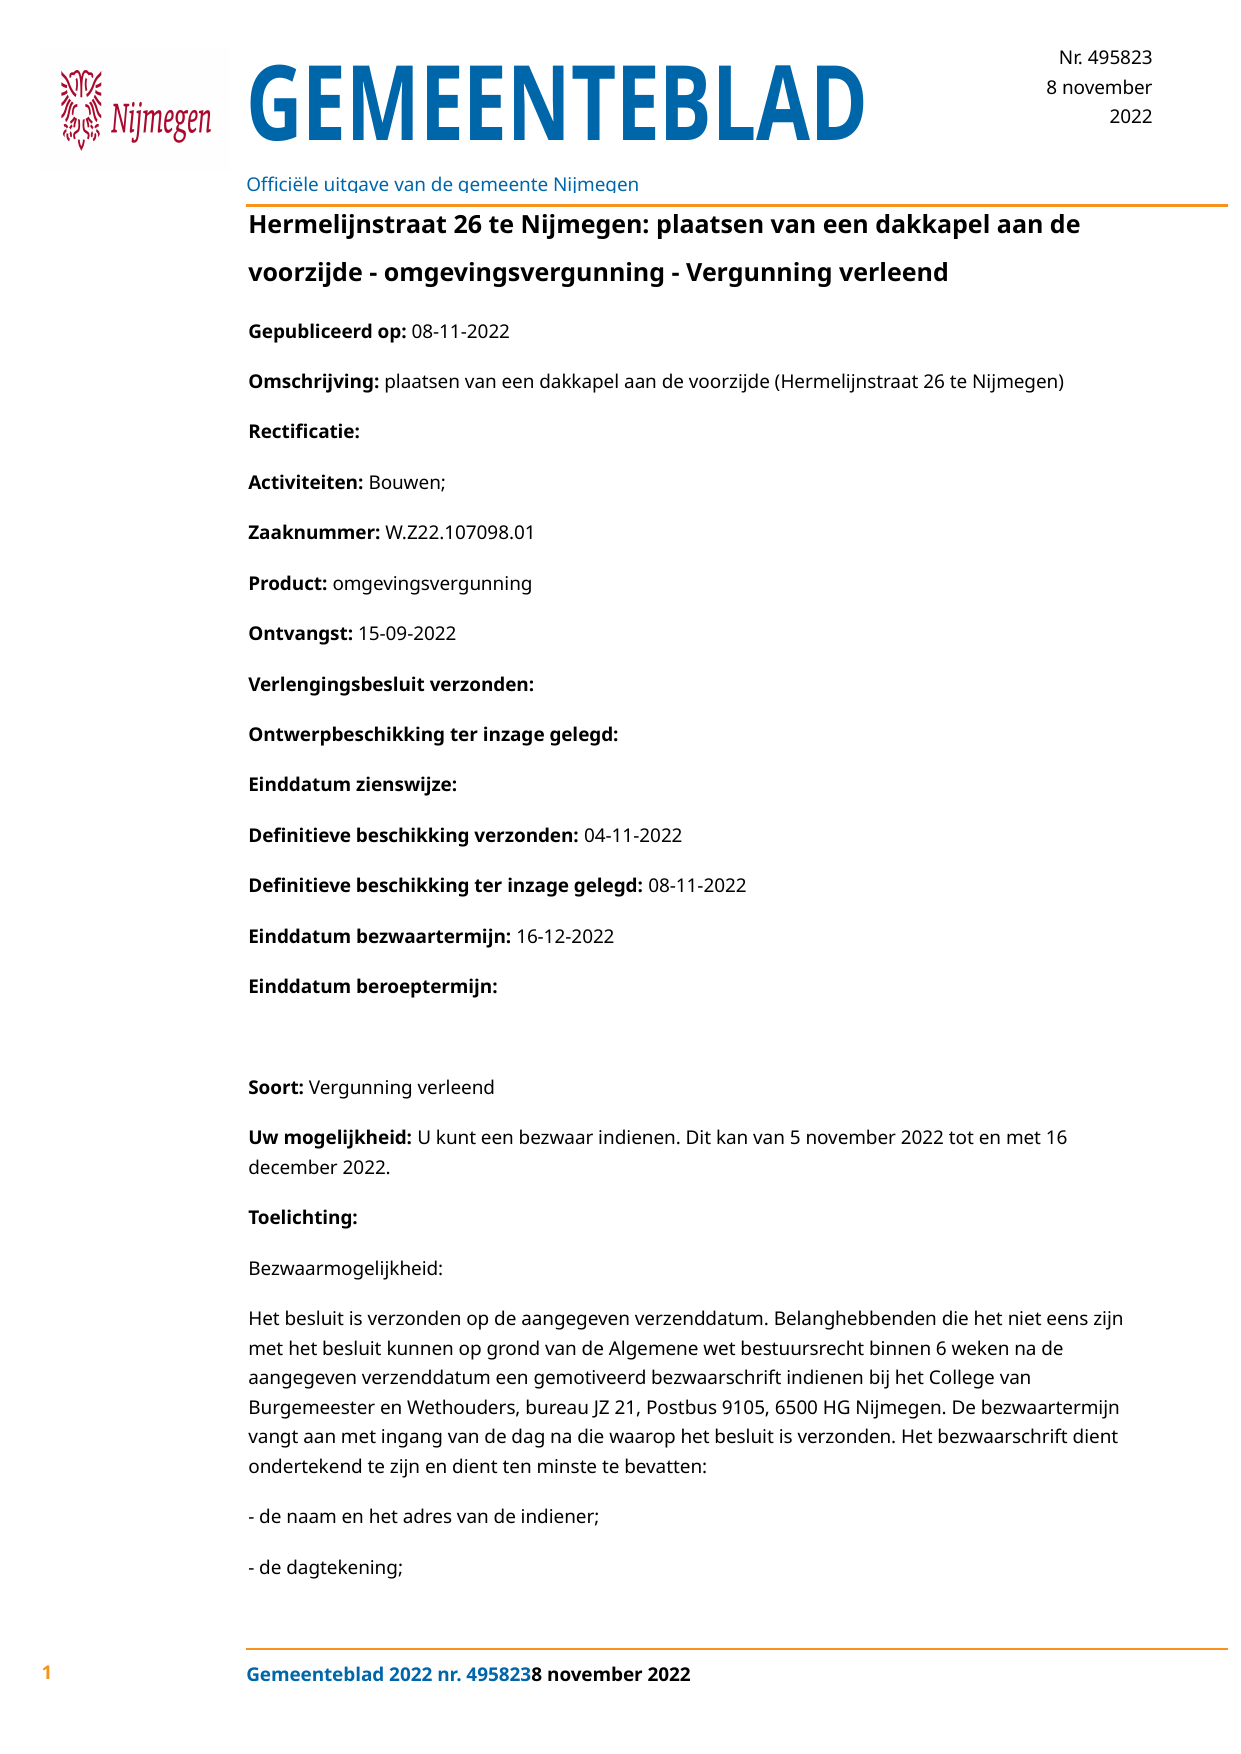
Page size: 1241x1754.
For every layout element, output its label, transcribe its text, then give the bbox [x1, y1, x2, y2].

text Definitieve beschikking ter inzage gelegd: 08-11-2022 [248, 872, 1152, 898]
text Het besluit is verzonden op de aangegeven verzenddatum. Belanghebbenden die het niet eens zijn met het besluit kunnen op grond van de Algemene wet bestuursrecht binnen 6 weken na de aangegeven verzenddatum een gemotiveerd bezwaarschrift indienen bij het College van Burgemeester en Wethouders, bureau JZ 21, Postbus 9105, 6500 HG Nijmegen. De bezwaartermijn vangt aan met ingang van de dag na die waarop het besluit is verzonden. Het bezwaarschrift dient ondertekend te zijn en dient ten minste te bevatten: [248, 1305, 1152, 1479]
text Definitieve beschikking verzonden: 04-11-2022 [248, 822, 1152, 848]
text Einddatum beroeptermijn: [248, 973, 1152, 999]
text Bezwaarmogelijkheid: [248, 1255, 1152, 1281]
text - de naam en het adres van de indiener; [248, 1504, 1152, 1529]
text Ontvangst: 15-09-2022 [248, 620, 1152, 646]
text Rectificatie: [248, 419, 1152, 444]
text Zaaknummer: W.Z22.107098.01 [248, 519, 1152, 545]
text Einddatum zienswijze: [248, 772, 1152, 797]
text Verlengingsbesluit verzonden: [248, 671, 1152, 697]
text Toelichting: [248, 1204, 1152, 1230]
text Activiteiten: Bouwen; [248, 469, 1152, 495]
text Soort: Vergunning verleend [248, 1074, 1152, 1100]
picture [41, 47, 231, 172]
text Gepubliceerd op: 08-11-2022 [248, 318, 1152, 344]
text Einddatum bezwaartermijn: 16-12-2022 [248, 923, 1152, 949]
text Hermelijnstraat 26 te Nijmegen: plaatsen van een dakkapel aan de voorzijde - omgevingsvergunning - Vergunning verleend [248, 207, 1152, 288]
text Uw mogelijkheid: U kunt een bezwaar indienen. Dit kan van 5 november 2022 tot en met 16 december 2022. [248, 1124, 1152, 1180]
text Ontwerpbeschikking ter inzage gelegd: [248, 721, 1152, 747]
text Product: omgevingsvergunning [248, 570, 1152, 596]
text Omschrijving: plaatsen van een dakkapel aan de voorzijde (Hermelijnstraat 26 te Nijmegen) [248, 368, 1152, 394]
text - de dagtekening; [248, 1554, 1152, 1580]
